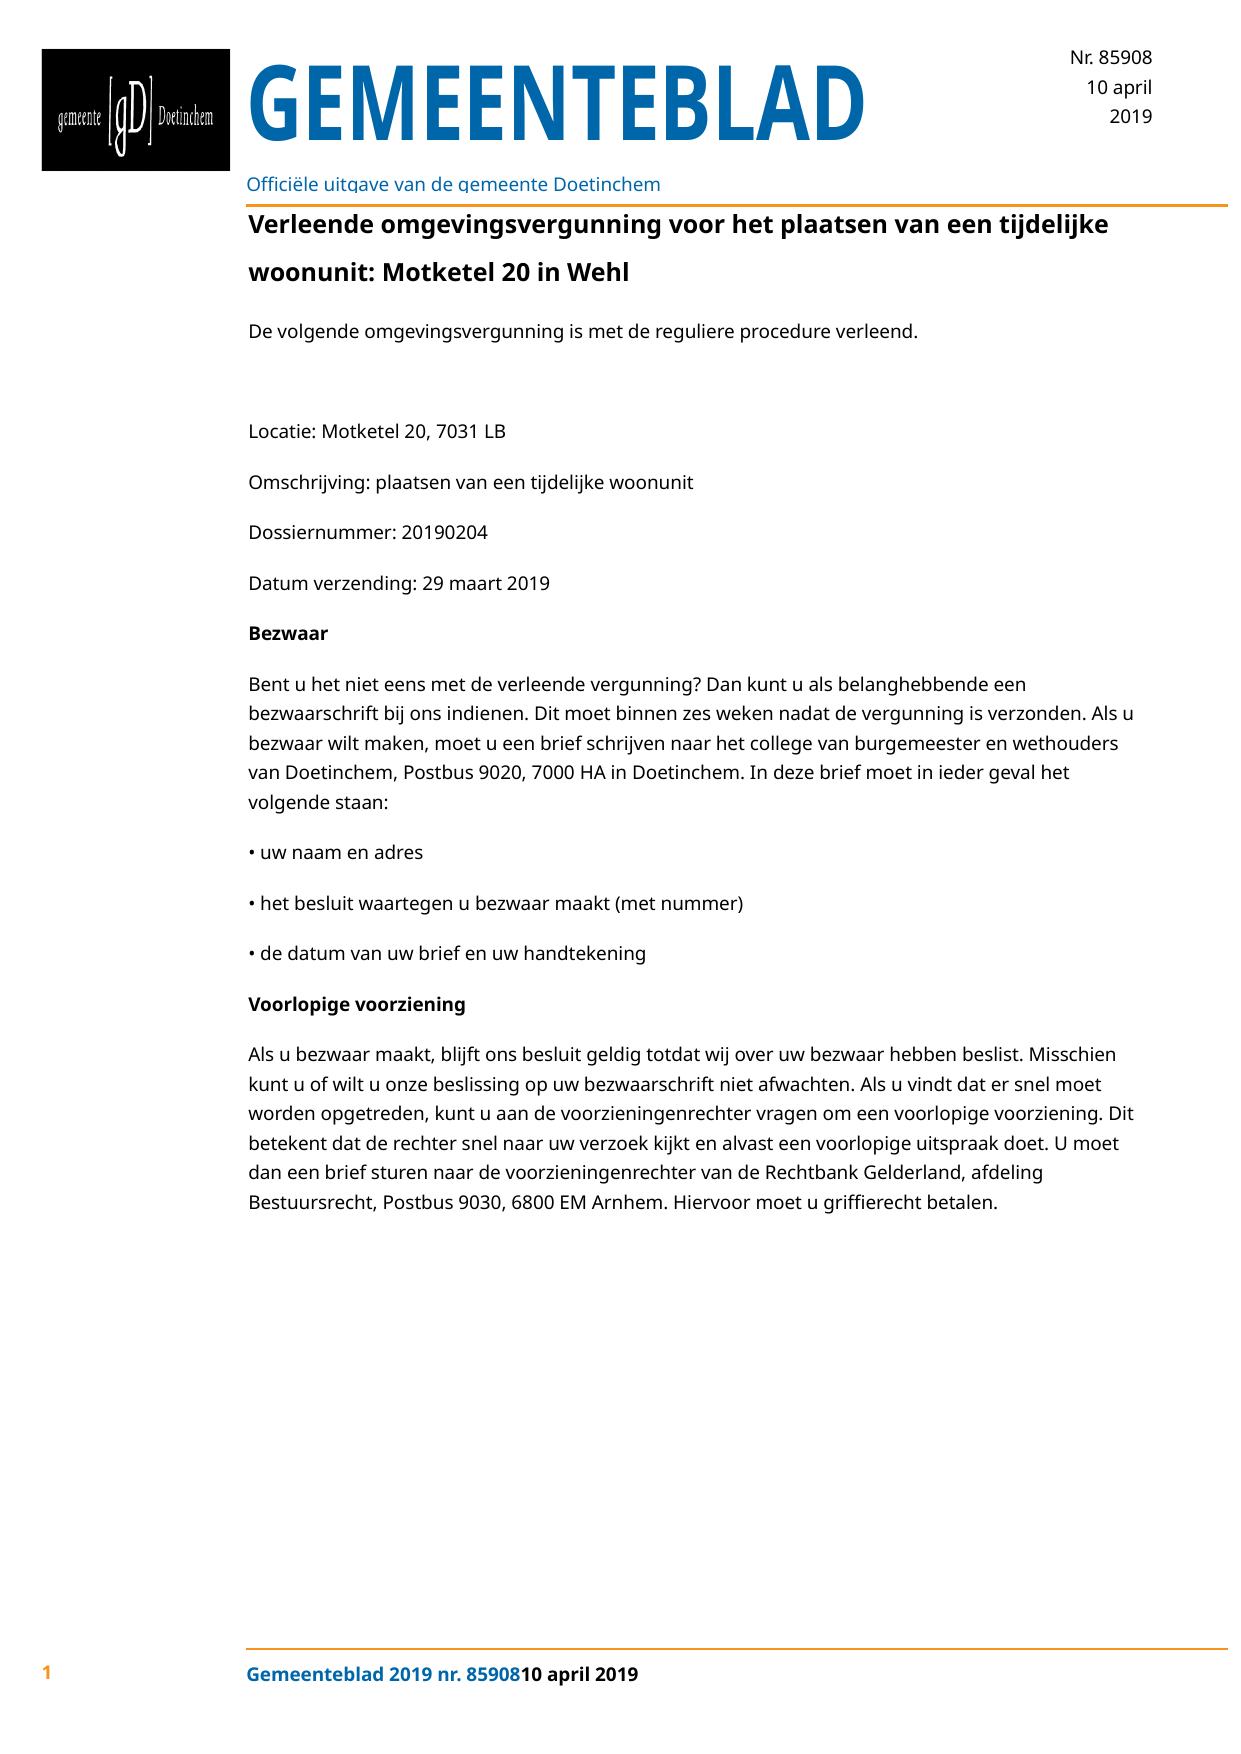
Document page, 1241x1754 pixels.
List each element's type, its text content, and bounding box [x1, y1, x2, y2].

picture [41, 47, 231, 172]
text • het besluit waartegen u bezwaar maakt (met nummer) [248, 890, 1152, 916]
text Locatie: Motketel 20, 7031 LB [248, 419, 1152, 444]
text Bent u het niet eens met de verleende vergunning? Dan kunt u als belanghebbende een bezwaarschrift bij ons indienen. Dit moet binnen zes weken nadat de vergunning is verzonden. Als u bezwaar wilt maken, moet u een brief schrijven naar het college van burgemeester en wethouders van Doetinchem, Postbus 9020, 7000 HA in Doetinchem. In deze brief moet in ieder geval het volgende staan: [248, 671, 1152, 815]
text Voorlopige voorziening [248, 991, 1152, 1017]
text Omschrijving: plaatsen van een tijdelijke woonunit [248, 469, 1152, 495]
text • de datum van uw brief en uw handtekening [248, 940, 1152, 966]
text Bezwaar [248, 620, 1152, 646]
text Als u bezwaar maakt, blijft ons besluit geldig totdat wij over uw bezwaar hebben beslist. Misschien kunt u of wilt u onze beslissing op uw bezwaarschrift niet afwachten. Als u vindt dat er snel moet worden opgetreden, kunt u aan de voorzieningenrechter vragen om een voorlopige voorziening. Dit betekent dat de rechter snel naar uw verzoek kijkt en alvast een voorlopige uitspraak doet. U moet dan een brief sturen naar de voorzieningenrechter van de Rechtbank Gelderland, afdeling Bestuursrecht, Postbus 9030, 6800 EM Arnhem. Hiervoor moet u griffierecht betalen. [248, 1041, 1152, 1215]
text De volgende omgevingsvergunning is met de reguliere procedure verleend. [248, 318, 1152, 344]
text Verleende omgevingsvergunning voor het plaatsen van een tijdelijke woonunit: Motketel 20 in Wehl [248, 207, 1152, 288]
text Dossiernummer: 20190204 [248, 519, 1152, 545]
text Datum verzending: 29 maart 2019 [248, 570, 1152, 596]
text • uw naam en adres [248, 839, 1152, 865]
